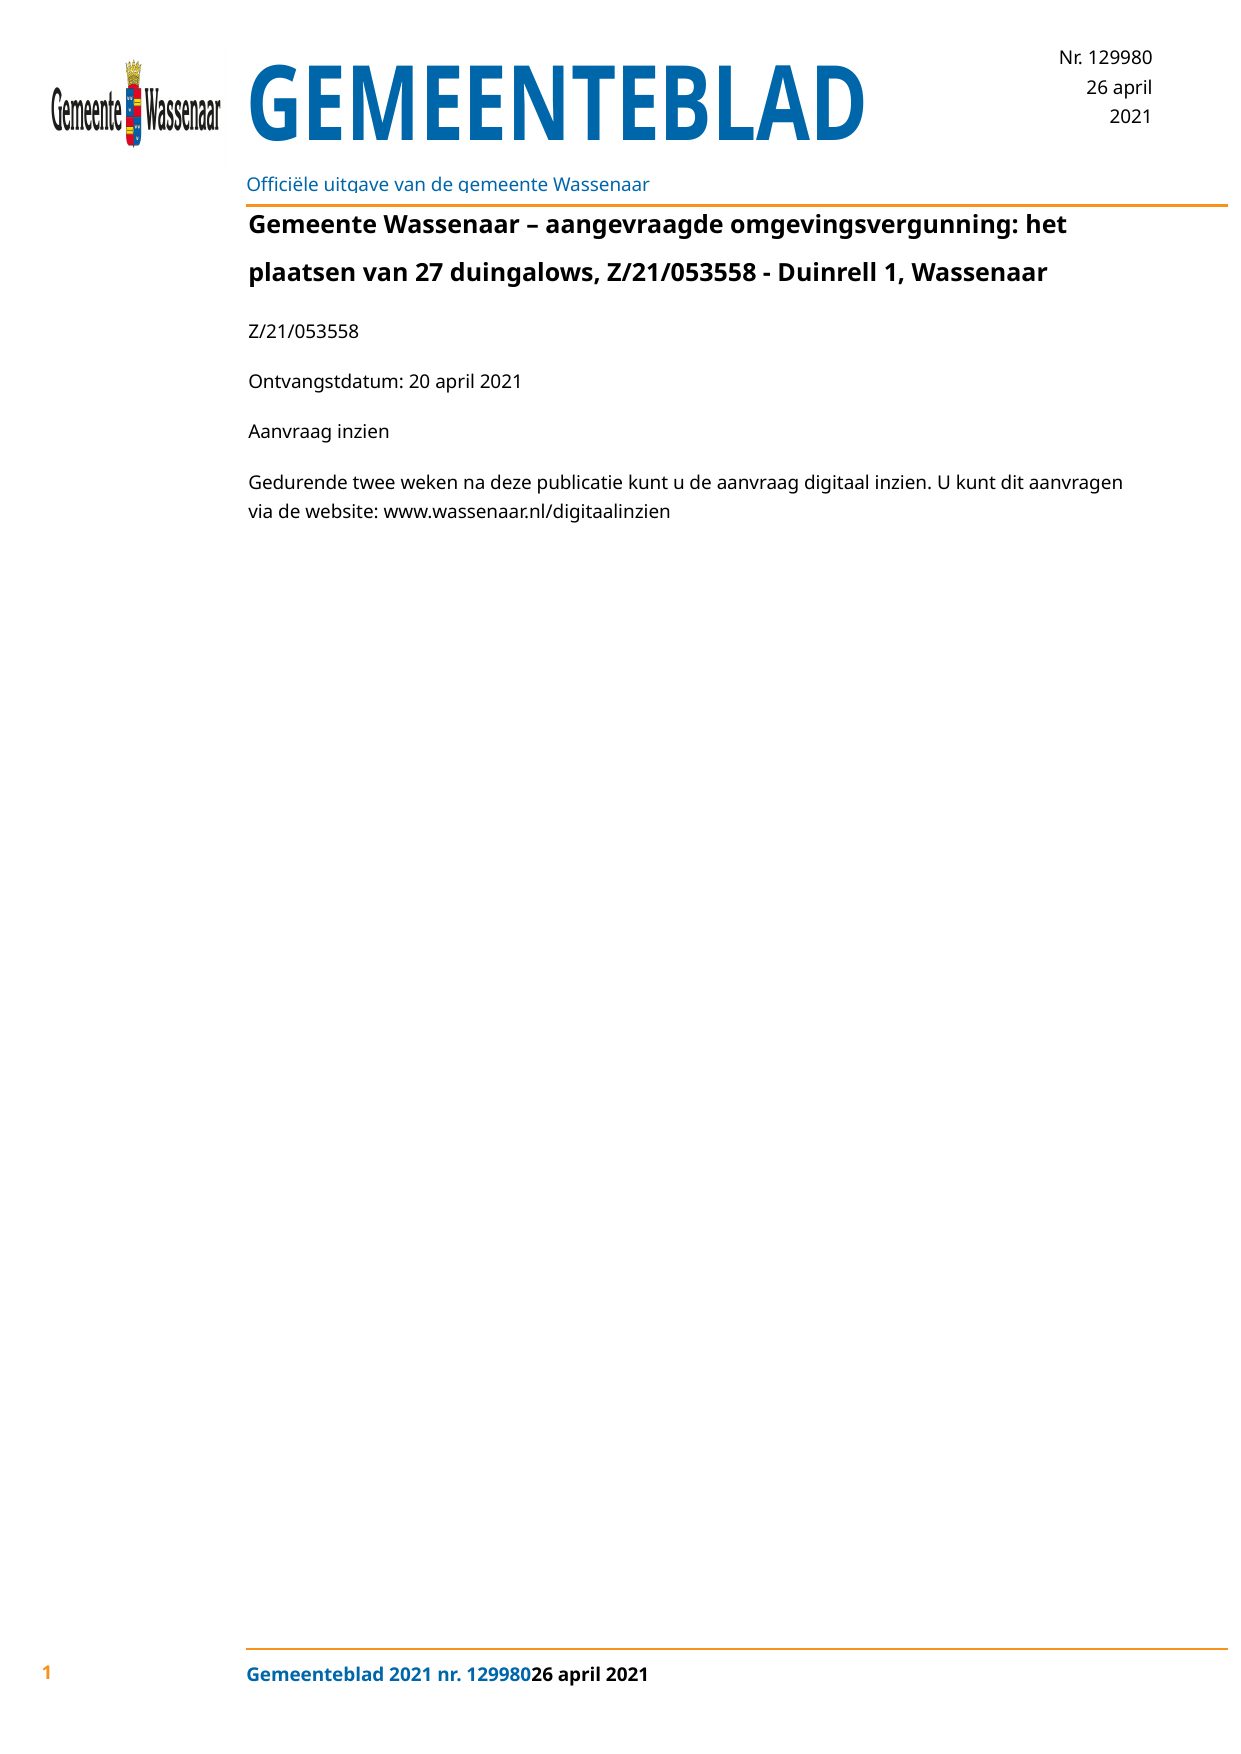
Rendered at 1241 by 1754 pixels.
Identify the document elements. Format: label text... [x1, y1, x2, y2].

text Gemeente Wassenaar – aangevraagde omgevingsvergunning: het plaatsen van 27 duingalows, Z/21/053558 - Duinrell 1, Wassenaar [248, 207, 1152, 288]
text Ontvangstdatum: 20 april 2021 [248, 368, 1152, 394]
text Z/21/053558 [248, 318, 1152, 344]
text Aanvraag inzien [248, 419, 1152, 444]
picture [41, 47, 231, 172]
text Gedurende twee weken na deze publicatie kunt u de aanvraag digitaal inzien. U kunt dit aanvragen via de website: www.wassenaar.nl/digitaalinzien [248, 469, 1152, 524]
